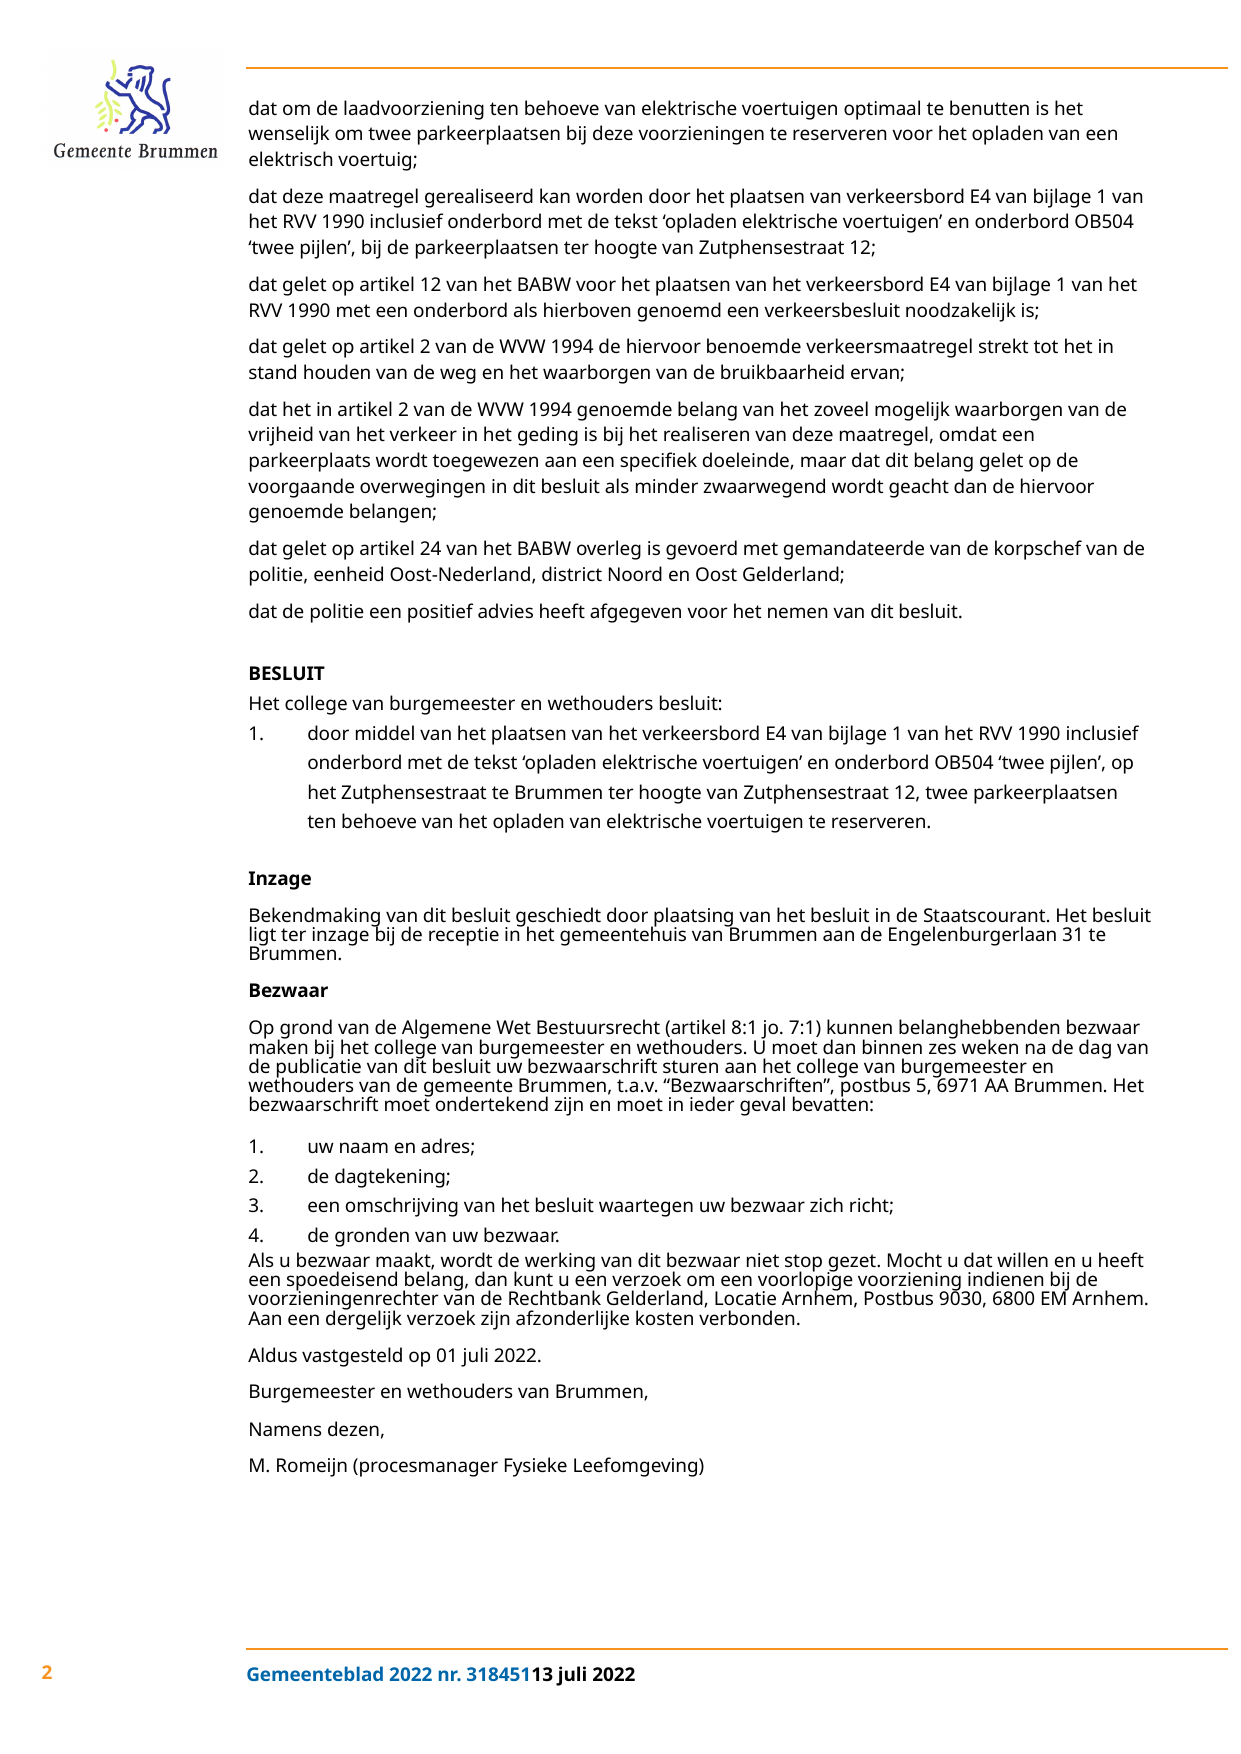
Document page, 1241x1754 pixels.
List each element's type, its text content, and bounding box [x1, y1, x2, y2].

text Bezwaar [248, 982, 1152, 1002]
text dat gelet op artikel 24 van het BABW overleg is gevoerd met gemandateerde van de korpschef van de politie, eenheid Oost-Nederland, district Noord en Oost Gelderland; [248, 535, 1152, 587]
text Namens dezen, [248, 1421, 1152, 1440]
text dat het in artikel 2 van de WVW 1994 genoemde belang van het zoveel mogelijk waarborgen van de vrijheid van het verkeer in het geding is bij het realiseren van deze maatregel, omdat een parkeerplaats wordt toegewezen aan een specifiek doeleinde, maar dat dit belang gelet op de voorgaande overwegingen in dit besluit als minder zwaarwegend wordt geacht dan de hiervoor genoemde belangen; [248, 396, 1152, 524]
list door middel van het plaatsen van het verkeersbord E4 van bijlage 1 van het RVV 1990 inclusief onderbord met de tekst ‘opladen elektrische voertuigen’ en onderbord OB504 ‘twee pijlen’, op het Zutphensestraat te Brummen ter hoogte van Zutphensestraat 12, twee parkeerplaatsen ten behoeve van het opladen van elektrische voertuigen te reserveren. [248, 720, 1152, 834]
text dat de politie een positief advies heeft afgegeven voor het nemen van dit besluit. [248, 598, 1152, 623]
text Op grond van de Algemene Wet Bestuursrecht (artikel 8:1 jo. 7:1) kunnen belanghebbenden bezwaar maken bij het college van burgemeester en wethouders. U moet dan binnen zes weken na de dag van de publicatie van dit besluit uw bezwaarschrift sturen aan het college van burgemeester en wethouders van de gemeente Brummen, t.a.v. “Bezwaarschriften”, postbus 5, 6971 AA Brummen. Het bezwaarschrift moet ondertekend zijn en moet in ieder geval bevatten: [248, 1019, 1152, 1116]
text dat gelet op artikel 12 van het BABW voor het plaatsen van het verkeersbord E4 van bijlage 1 van het RVV 1990 met een onderbord als hierboven genoemd een verkeersbesluit noodzakelijk is; [248, 271, 1152, 322]
text dat deze maatregel gerealiseerd kan worden door het plaatsen van verkeersbord E4 van bijlage 1 van het RVV 1990 inclusief onderbord met de tekst ‘opladen elektrische voertuigen’ en onderbord OB504 ‘twee pijlen’, bij de parkeerplaatsen ter hoogte van Zutphensestraat 12; [248, 183, 1152, 260]
text Aldus vastgesteld op 01 juli 2022. [248, 1347, 1152, 1366]
text dat gelet op artikel 2 van de WVW 1994 de hiervoor benoemde verkeersmaatregel strekt tot het in stand houden van de weg en het waarborgen van de bruikbaarheid ervan; [248, 333, 1152, 385]
text Bekendmaking van dit besluit geschiedt door plaatsing van het besluit in de Staatscourant. Het besluit ligt ter inzage bij de receptie in het gemeentehuis van Brummen aan de Engelenburgerlaan 31 te Brummen. [248, 907, 1152, 965]
list de dagtekening; [248, 1163, 1152, 1189]
list uw naam en adres; [248, 1133, 1152, 1159]
text Inzage [248, 870, 1152, 889]
picture [41, 47, 231, 172]
text BESLUIT [248, 661, 1152, 686]
list de gronden van uw bezwaar. [248, 1222, 1152, 1248]
text dat om de laadvoorziening ten behoeve van elektrische voertuigen optimaal te benutten is het wenselijk om twee parkeerplaatsen bij deze voorzieningen te reserveren voor het opladen van een elektrisch voertuig; [248, 95, 1152, 172]
text M. Romeijn (procesmanager Fysieke Leefomgeving) [248, 1457, 1152, 1477]
text Het college van burgemeester en wethouders besluit: [248, 690, 1152, 716]
list een omschrijving van het besluit waartegen uw bezwaar zich richt; [248, 1193, 1152, 1218]
text Burgemeester en wethouders van Brummen, [248, 1383, 1152, 1403]
text Als u bezwaar maakt, wordt de werking van dit bezwaar niet stop gezet. Mocht u dat willen en u heeft een spoedeisend belang, dan kunt u een verzoek om een voorlopige voorziening indienen bij de voorzieningenrechter van de Rechtbank Gelderland, Locatie Arnhem, Postbus 9030, 6800 EM Arnhem. Aan een dergelijk verzoek zijn afzonderlijke kosten verbonden. [248, 1252, 1152, 1329]
